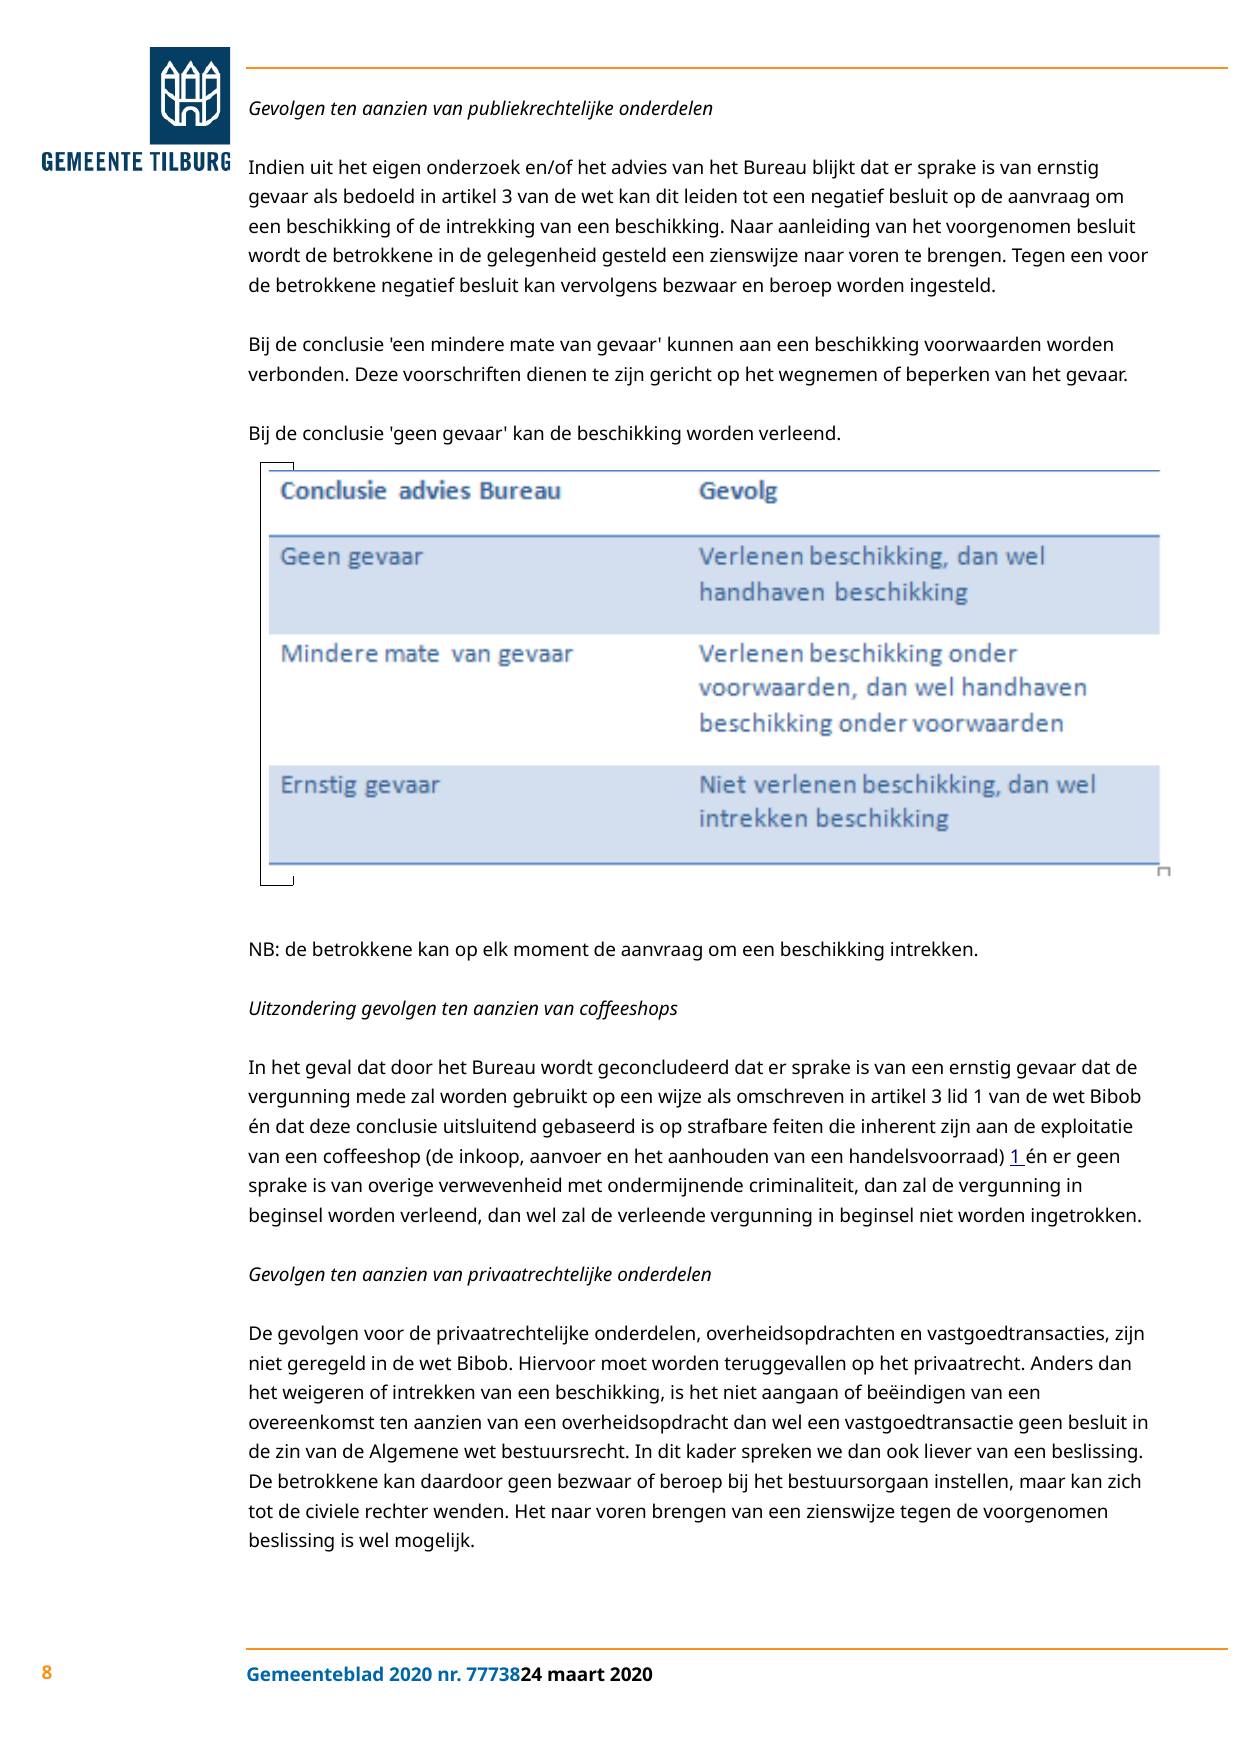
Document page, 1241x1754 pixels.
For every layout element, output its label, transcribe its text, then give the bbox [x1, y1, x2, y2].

text Uitzondering gevolgen ten aanzien van coffeeshops [248, 995, 1152, 1021]
picture [268, 470, 1173, 876]
text Bij de conclusie 'geen gevaar' kan de beschikking worden verleend. [248, 420, 1152, 446]
text NB: de betrokkene kan op elk moment de aanvraag om een beschikking intrekken. [248, 936, 1152, 961]
text In het geval dat door het Bureau wordt geconcludeerd dat er sprake is van een ernstig gevaar dat de vergunning mede zal worden gebruikt op een wijze als omschreven in artikel 3 lid 1 van de wet Bibob én dat deze conclusie uitsluitend gebaseerd is op strafbare feiten die inherent zijn aan de exploitatie van een coffeeshop (de inkoop, aanvoer en het aanhouden van een handelsvoorraad) 1 én er geen sprake is van overige verwevenheid met ondermijnende criminaliteit, dan zal de vergunning in beginsel worden verleend, dan wel zal de verleende vergunning in beginsel niet worden ingetrokken. [248, 1054, 1152, 1228]
picture [41, 47, 231, 172]
text Bij de conclusie 'een mindere mate van gevaar' kunnen aan een beschikking voorwaarden worden verbonden. Deze voorschriften dienen te zijn gericht op het wegnemen of beperken van het gevaar. [248, 331, 1152, 387]
text Gevolgen ten aanzien van publiekrechtelijke onderdelen [248, 95, 1152, 121]
text Indien uit het eigen onderzoek en/of het advies van het Bureau blijkt dat er sprake is van ernstig gevaar als bedoeld in artikel 3 van de wet kan dit leiden tot een negatief besluit op de aanvraag om een beschikking of de intrekking van een beschikking. Naar aanleiding van het voorgenomen besluit wordt de betrokkene in de gelegenheid gesteld een zienswijze naar voren te brengen. Tegen een voor de betrokkene negatief besluit kan vervolgens bezwaar en beroep worden ingesteld. [248, 154, 1152, 298]
text De gevolgen voor de privaatrechtelijke onderdelen, overheidsopdrachten en vastgoedtransacties, zijn niet geregeld in de wet Bibob. Hiervoor moet worden teruggevallen op het privaatrecht. Anders dan het weigeren of intrekken van een beschikking, is het niet aangaan of beëindigen van een overeenkomst ten aanzien van een overheidsopdracht dan wel een vastgoedtransactie geen besluit in de zin van de Algemene wet bestuursrecht. In dit kader spreken we dan ook liever van een beslissing. De betrokkene kan daardoor geen bezwaar of beroep bij het bestuursorgaan instellen, maar kan zich tot de civiele rechter wenden. Het naar voren brengen van een zienswijze tegen de voorgenomen beslissing is wel mogelijk. [248, 1320, 1152, 1553]
text Gevolgen ten aanzien van privaatrechtelijke onderdelen [248, 1261, 1152, 1287]
